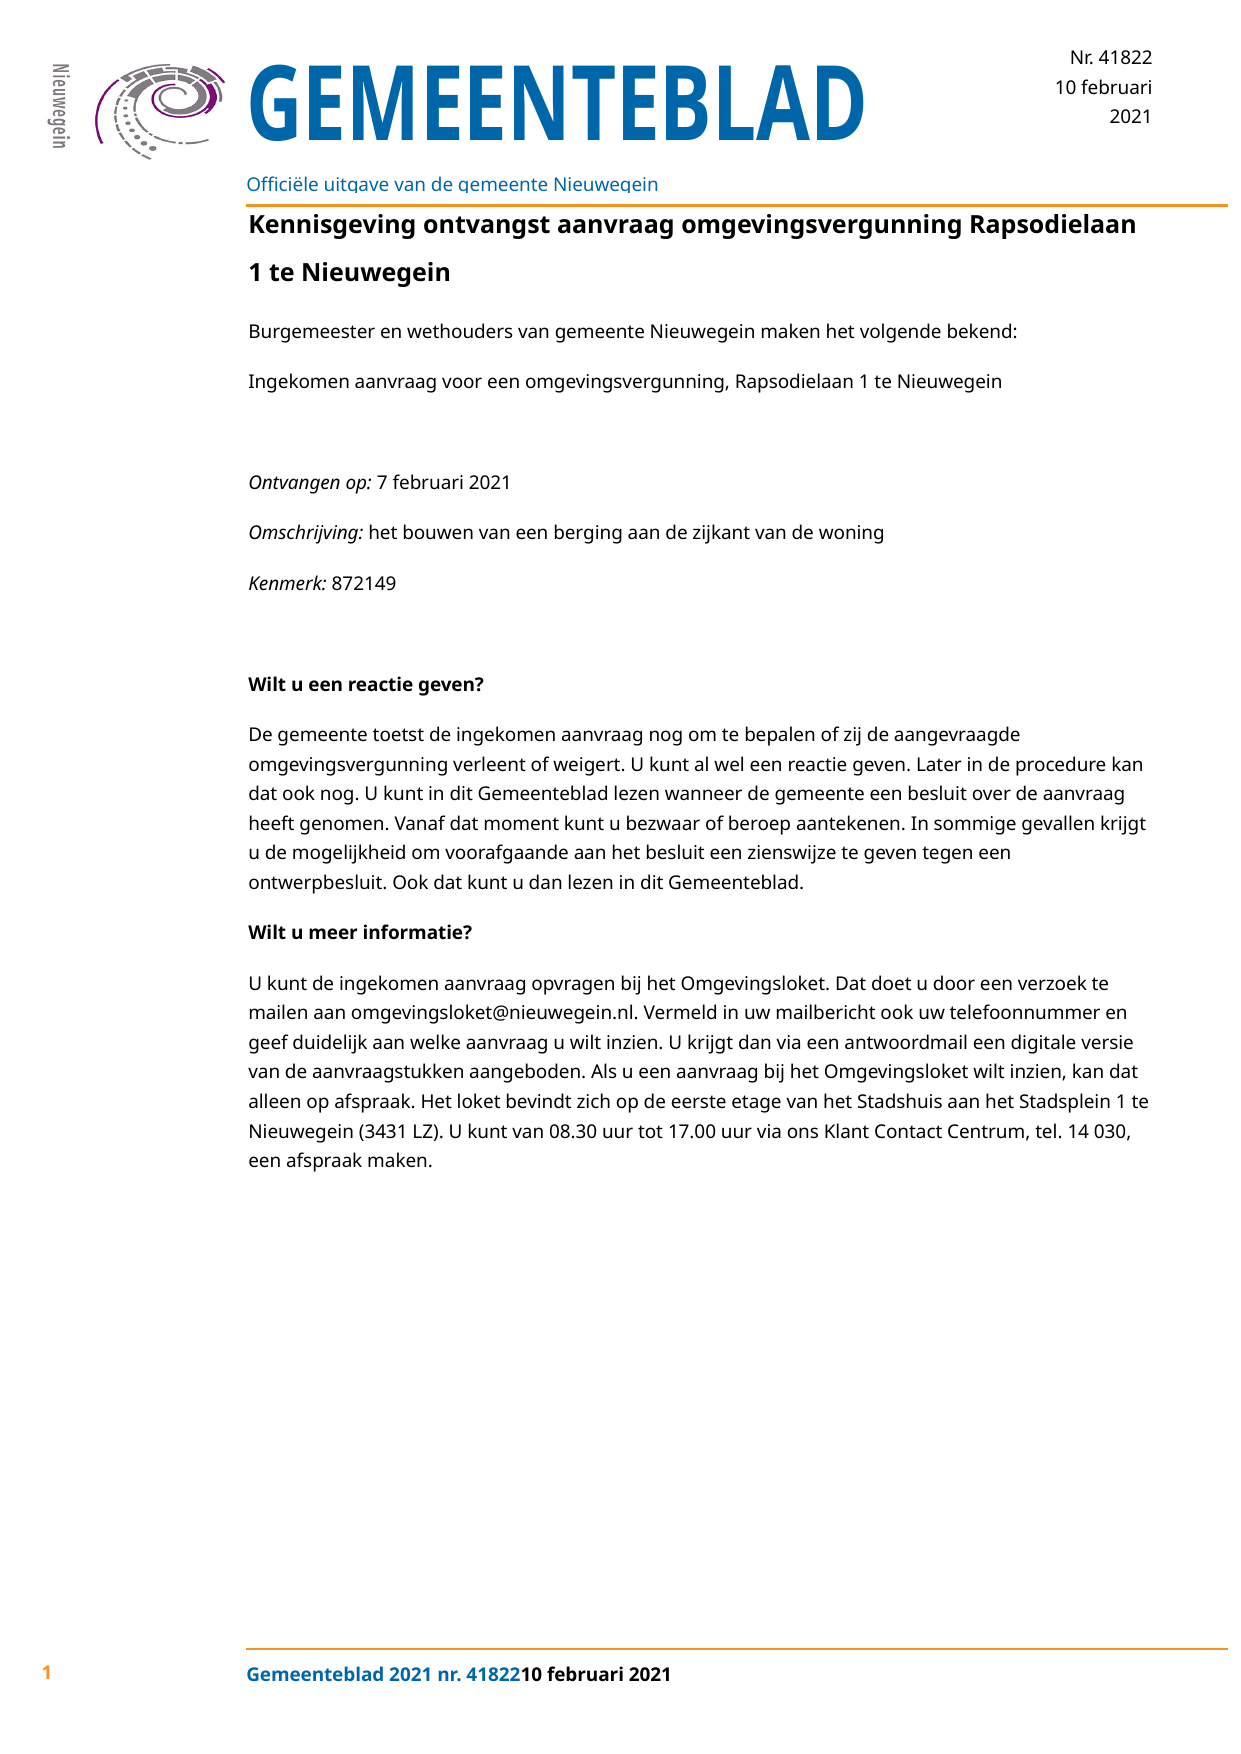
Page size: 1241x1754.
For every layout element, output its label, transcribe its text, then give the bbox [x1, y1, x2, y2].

text Ingekomen aanvraag voor een omgevingsvergunning, Rapsodielaan 1 te Nieuwegein [248, 368, 1152, 394]
text Burgemeester en wethouders van gemeente Nieuwegein maken het volgende bekend: [248, 318, 1152, 344]
text Wilt u een reactie geven? [248, 671, 1152, 697]
text De gemeente toetst de ingekomen aanvraag nog om te bepalen of zij de aangevraagde omgevingsvergunning verleent of weigert. U kunt al wel een reactie geven. Later in de procedure kan dat ook nog. U kunt in dit Gemeenteblad lezen wanneer de gemeente een besluit over de aanvraag heeft genomen. Vanaf dat moment kunt u bezwaar of beroep aantekenen. In sommige gevallen krijgt u de mogelijkheid om voorafgaande aan het besluit een zienswijze te geven tegen een ontwerpbesluit. Ook dat kunt u dan lezen in dit Gemeenteblad. [248, 721, 1152, 895]
text Ontvangen op: 7 februari 2021 [248, 469, 1152, 495]
text Kennisgeving ontvangst aanvraag omgevingsvergunning Rapsodielaan 1 te Nieuwegein [248, 207, 1152, 288]
text Omschrijving: het bouwen van een berging aan de zijkant van de woning [248, 519, 1152, 545]
text Kenmerk: 872149 [248, 570, 1152, 596]
picture [41, 47, 231, 172]
text U kunt de ingekomen aanvraag opvragen bij het Omgevingsloket. Dat doet u door een verzoek te mailen aan omgevingsloket@nieuwegein.nl. Vermeld in uw mailbericht ook uw telefoonnummer en geef duidelijk aan welke aanvraag u wilt inzien. U krijgt dan via een antwoordmail een digitale versie van de aanvraagstukken aangeboden. Als u een aanvraag bij het Omgevingsloket wilt inzien, kan dat alleen op afspraak. Het loket bevindt zich op de eerste etage van het Stadshuis aan het Stadsplein 1 te Nieuwegein (3431 LZ). U kunt van 08.30 uur tot 17.00 uur via ons Klant Contact Centrum, tel. 14 030, een afspraak maken. [248, 970, 1152, 1173]
text Wilt u meer informatie? [248, 919, 1152, 945]
